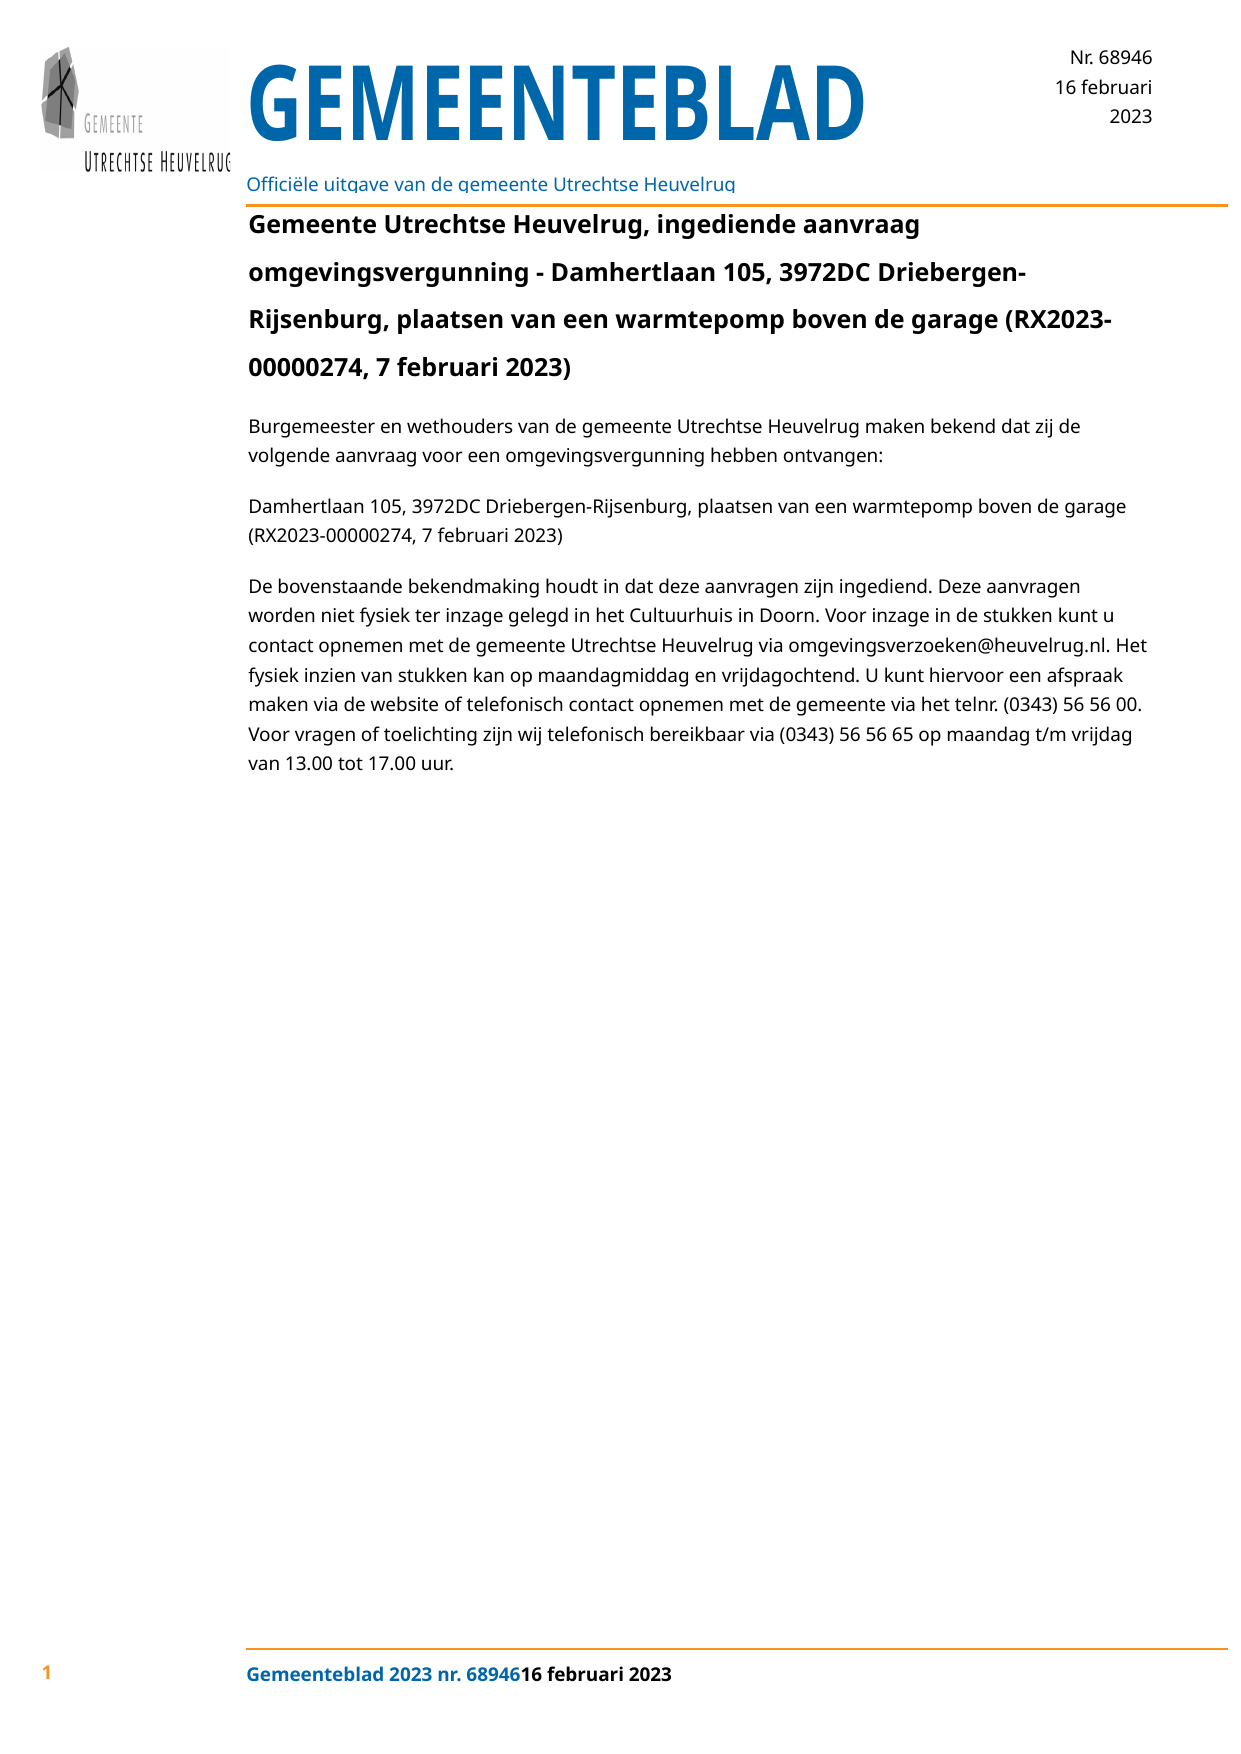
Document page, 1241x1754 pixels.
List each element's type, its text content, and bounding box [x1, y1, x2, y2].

text Burgemeester en wethouders van de gemeente Utrechtse Heuvelrug maken bekend dat zij de volgende aanvraag voor een omgevingsvergunning hebben ontvangen: [248, 413, 1152, 468]
text Damhertlaan 105, 3972DC Driebergen-Rijsenburg, plaatsen van een warmtepomp boven de garage (RX2023-00000274, 7 februari 2023) [248, 493, 1152, 548]
text De bovenstaande bekendmaking houdt in dat deze aanvragen zijn ingediend. Deze aanvragen worden niet fysiek ter inzage gelegd in het Cultuurhuis in Doorn. Voor inzage in de stukken kunt u contact opnemen met de gemeente Utrechtse Heuvelrug via omgevingsverzoeken@heuvelrug.nl. Het fysiek inzien van stukken kan op maandagmiddag en vrijdagochtend. U kunt hiervoor een afspraak maken via de website of telefonisch contact opnemen met de gemeente via het telnr. (0343) 56 56 00. Voor vragen of toelichting zijn wij telefonisch bereikbaar via (0343) 56 56 65 op maandag t/m vrijdag van 13.00 tot 17.00 uur. [248, 573, 1152, 776]
picture [41, 47, 231, 172]
text Gemeente Utrechtse Heuvelrug, ingediende aanvraag omgevingsvergunning - Damhertlaan 105, 3972DC Driebergen-Rijsenburg, plaatsen van een warmtepomp boven de garage (RX2023-00000274, 7 februari 2023) [248, 207, 1152, 384]
